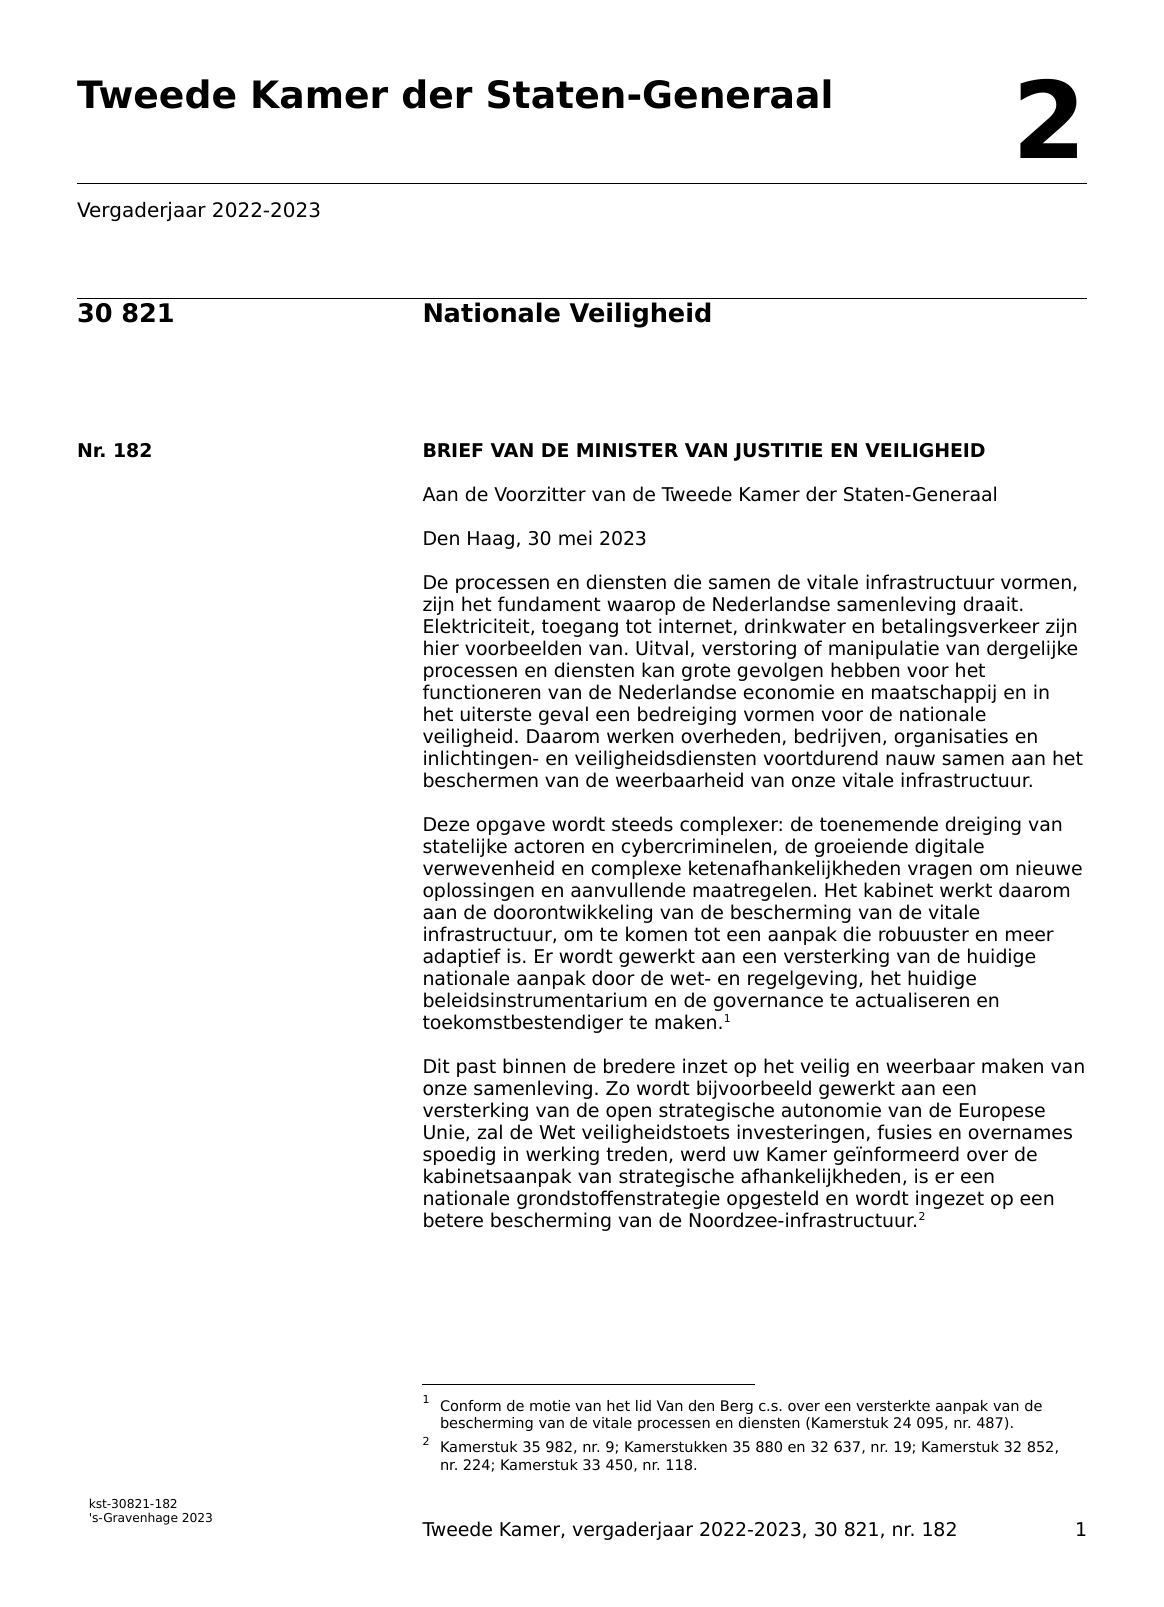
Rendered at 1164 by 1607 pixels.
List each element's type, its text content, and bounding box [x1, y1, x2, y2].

text De processen en diensten die samen de vitale infrastructuur vormen, zijn het fundament waarop de Nederlandse samenleving draait. Elektriciteit, toegang tot internet, drinkwater en betalingsverkeer zijn hier voorbeelden van. Uitval, verstoring of manipulatie van dergelijke processen en diensten kan grote gevolgen hebben voor het functioneren van de Nederlandse economie en maatschappij en in het uiterste geval een bedreiging vormen voor de nationale veiligheid. Daarom werken overheden, bedrijven, organisaties en inlichtingen- en veiligheidsdiensten voortdurend nauw samen aan het beschermen van de weerbaarheid van onze vitale infrastructuur. [422, 572, 1087, 792]
text kst-30821-182 [88, 1497, 323, 1511]
text Deze opgave wordt steeds complexer: de toenemende dreiging van statelijke actoren en cybercriminelen, de groeiende digitale verwevenheid en complexe ketenafhankelijkheden vragen om nieuwe oplossingen en aanvullende maatregelen. Het kabinet werkt daarom aan de doorontwikkeling van de bescherming van de vitale infrastructuur, om te komen tot een aanpak die robuuster en meer adaptief is. Er wordt gewerkt aan een versterking van de huidige nationale aanpak door de wet- en regelgeving, het huidige beleidsinstrumentarium en de governance te actualiseren en toekomstbestendiger te maken. [422, 814, 1087, 1034]
table_header 2 [886, 59, 1087, 183]
text Den Haag, 30 mei 2023 [422, 528, 1087, 550]
table_cell Vergaderjaar 2022-2023 [77, 184, 1087, 298]
text Aan de Voorzitter van de Tweede Kamer der Staten-Generaal [422, 484, 1087, 506]
table_header Tweede Kamer der Staten-Generaal [77, 59, 886, 183]
text 's-Gravenhage 2023 [88, 1511, 323, 1525]
text Conform de motie van het lid Van den Berg c.s. over een versterkte aanpak van de bescherming van de vitale processen en diensten (Kamerstuk 24 095, nr. 487). [422, 1393, 1087, 1432]
subtitle 30 821 Nationale Veiligheid [77, 299, 1087, 329]
text Dit past binnen de bredere inzet op het veilig en weerbaar maken van onze samenleving. Zo wordt bijvoorbeeld gewerkt aan een versterking van de open strategische autonomie van de Europese Unie, zal de Wet veiligheidstoets investeringen, fusies en overnames spoedig in werking treden, werd uw Kamer geïnformeerd over de kabinetsaanpak van strategische afhankelijkheden, is er een nationale grondstoffenstrategie opgesteld en wordt ingezet op een betere bescherming van de Noordzee-infrastructuur. [422, 1056, 1087, 1232]
subtitle Nr. 182 BRIEF VAN DE MINISTER VAN JUSTITIE EN VEILIGHEID [77, 440, 1087, 462]
text Kamerstuk 35 982, nr. 9; Kamerstukken 35 880 en 32 637, nr. 19; Kamerstuk 32 852, nr. 224; Kamerstuk 33 450, nr. 118. [422, 1435, 1087, 1474]
